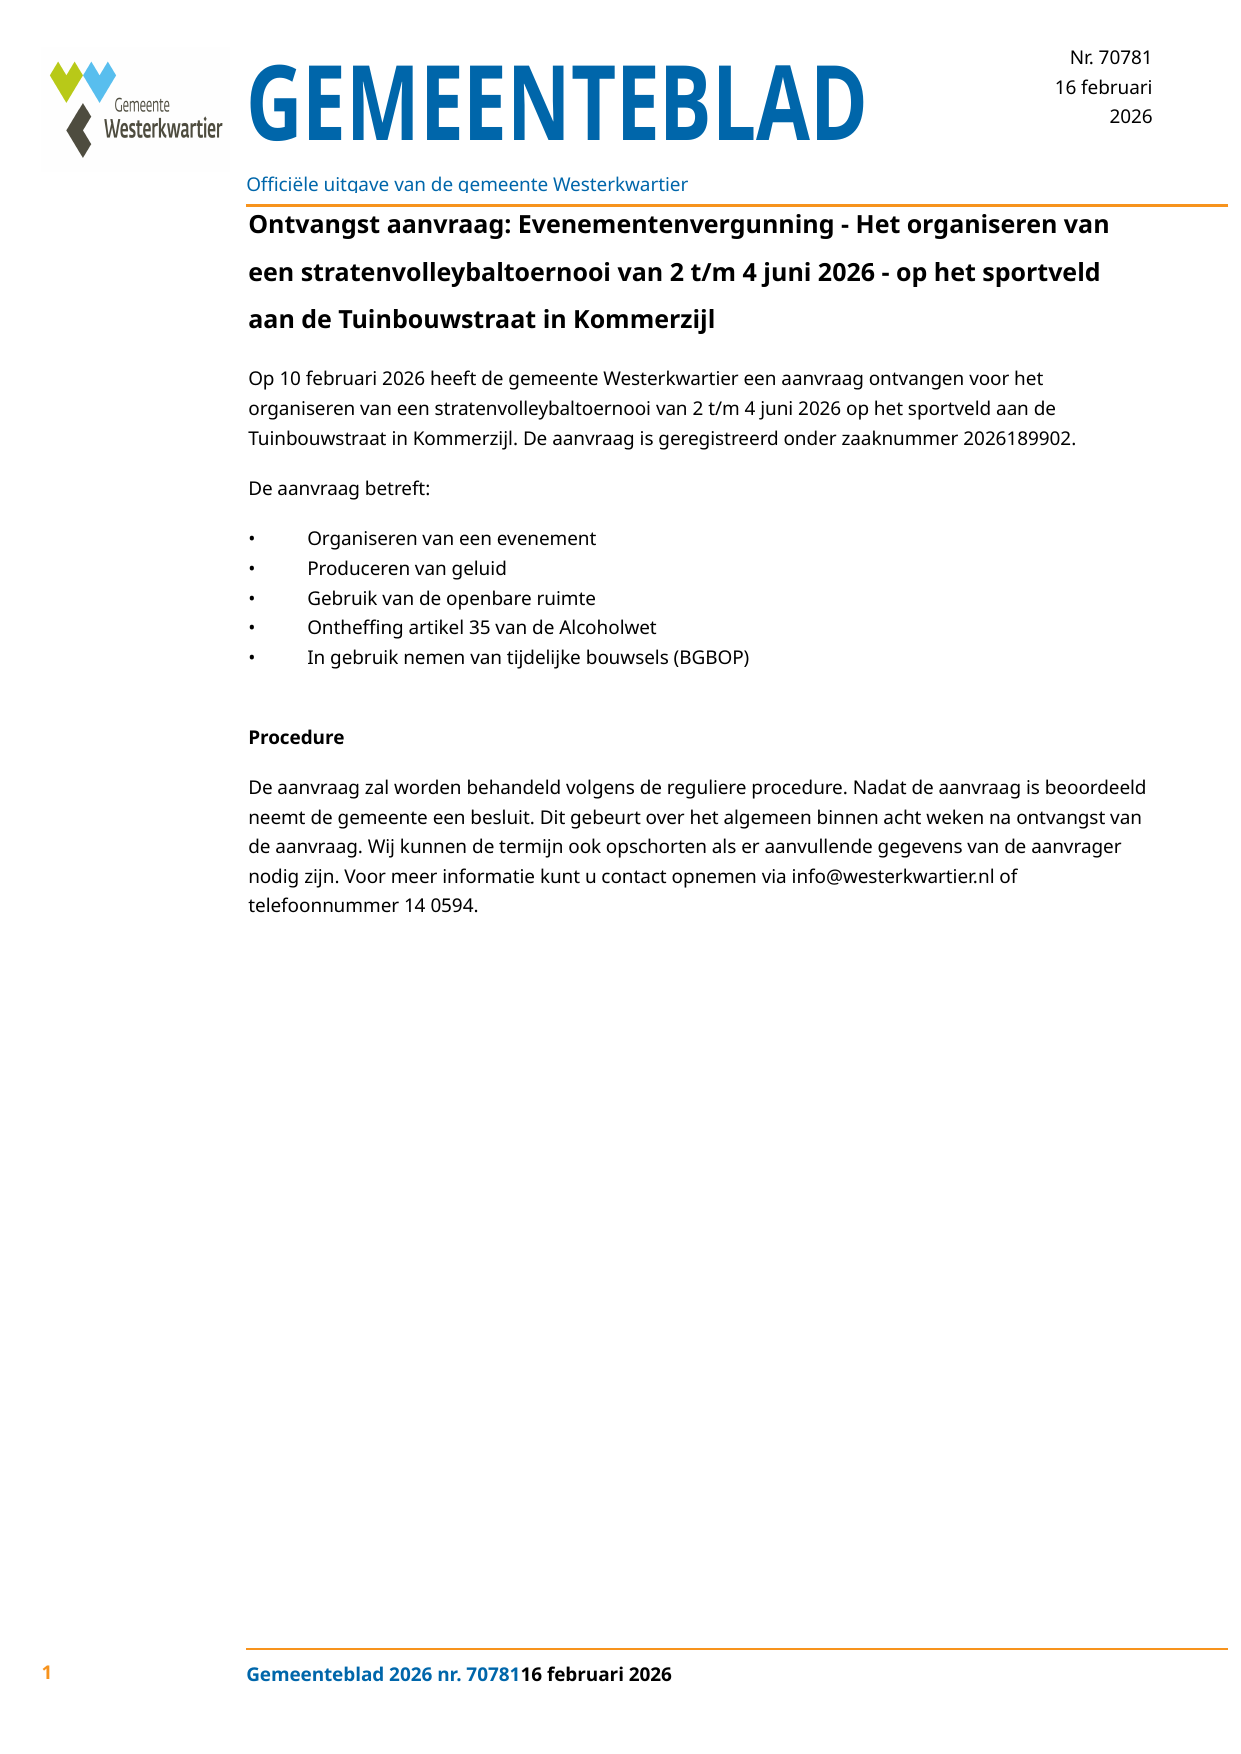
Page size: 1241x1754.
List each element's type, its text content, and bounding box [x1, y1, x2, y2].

text De aanvraag zal worden behandeld volgens de reguliere procedure. Nadat de aanvraag is beoordeeld neemt de gemeente een besluit. Dit gebeurt over het algemeen binnen acht weken na ontvangst van de aanvraag. Wij kunnen de termijn ook opschorten als er aanvullende gegevens van de aanvrager nodig zijn. Voor meer informatie kunt u contact opnemen via info@westerkwartier.nl of telefoonnummer 14 0594. [248, 774, 1152, 918]
list Gebruik van de openbare ruimte [248, 585, 1152, 610]
text Procedure [248, 724, 1152, 749]
list In gebruik nemen van tijdelijke bouwsels (BGBOP) [248, 644, 1152, 669]
text De aanvraag betreft: [248, 475, 1152, 501]
text Op 10 februari 2026 heeft de gemeente Westerkwartier een aanvraag ontvangen voor het organiseren van een stratenvolleybaltoernooi van 2 t/m 4 juni 2026 op het sportveld aan de Tuinbouwstraat in Kommerzijl. De aanvraag is geregistreerd onder zaaknummer 2026189902. [248, 366, 1152, 450]
list Ontheffing artikel 35 van de Alcoholwet [248, 614, 1152, 640]
list Organiseren van een evenement [248, 526, 1152, 551]
text Ontvangst aanvraag: Evenementenvergunning - Het organiseren van een stratenvolleybaltoernooi van 2 t/m 4 juni 2026 - op het sportveld aan de Tuinbouwstraat in Kommerzijl [248, 207, 1152, 336]
picture [41, 47, 231, 172]
list Produceren van geluid [248, 555, 1152, 581]
